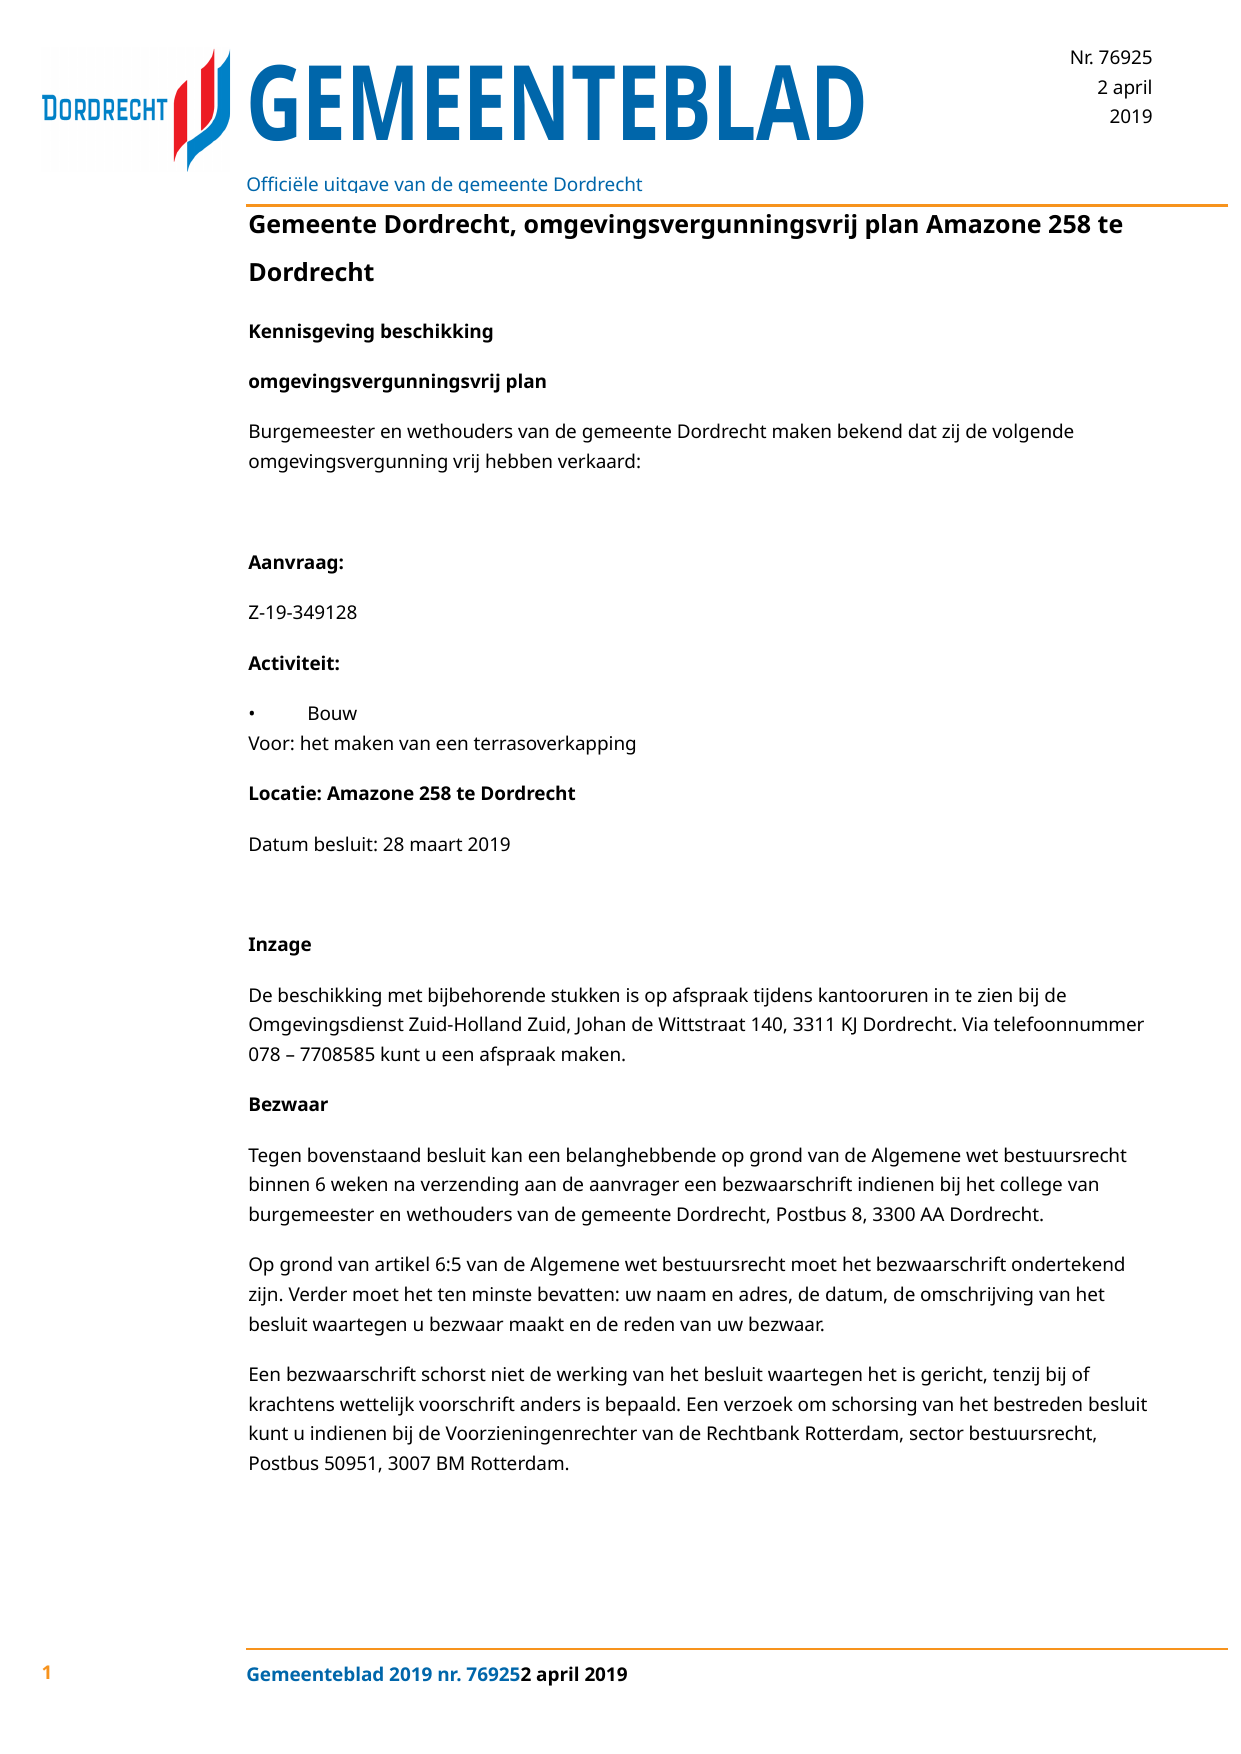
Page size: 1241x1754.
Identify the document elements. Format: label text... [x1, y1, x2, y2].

picture [41, 47, 231, 172]
text Locatie: Amazone 258 te Dordrecht [248, 780, 1152, 806]
text Bezwaar [248, 1092, 1152, 1117]
text De beschikking met bijbehorende stukken is op afspraak tijdens kantooruren in te zien bij de Omgevingsdienst Zuid-Holland Zuid, Johan de Wittstraat 140, 3311 KJ Dordrecht. Via telefoonnummer 078 – 7708585 kunt u een afspraak maken. [248, 982, 1152, 1067]
text Datum besluit: 28 maart 2019 [248, 831, 1152, 857]
text Tegen bovenstaand besluit kan een belanghebbende op grond van de Algemene wet bestuursrecht binnen 6 weken na verzending aan de aanvrager een bezwaarschrift indienen bij het college van burgemeester en wethouders van de gemeente Dordrecht, Postbus 8, 3300 AA Dordrecht. [248, 1142, 1152, 1227]
text Activiteit: [248, 650, 1152, 676]
text Voor: het maken van een terrasoverkapping [248, 730, 1152, 756]
text Aanvraag: [248, 549, 1152, 575]
text omgevingsvergunningsvrij plan [248, 368, 1152, 394]
text Een bezwaarschrift schorst niet de werking van het besluit waartegen het is gericht, tenzij bij of krachtens wettelijk voorschrift anders is bepaald. Een verzoek om schorsing van het bestreden besluit kunt u indienen bij de Voorzieningenrechter van de Rechtbank Rotterdam, sector bestuursrecht, Postbus 50951, 3007 BM Rotterdam. [248, 1361, 1152, 1476]
text Op grond van artikel 6:5 van de Algemene wet bestuursrecht moet het bezwaarschrift ondertekend zijn. Verder moet het ten minste bevatten: uw naam en adres, de datum, de omschrijving van het besluit waartegen u bezwaar maakt en de reden van uw bezwaar. [248, 1252, 1152, 1337]
list Bouw [248, 700, 1152, 726]
text Gemeente Dordrecht, omgevingsvergunningsvrij plan Amazone 258 te Dordrecht [248, 207, 1152, 288]
text Inzage [248, 932, 1152, 957]
text Kennisgeving beschikking [248, 318, 1152, 344]
text Z-19-349128 [248, 599, 1152, 625]
text Burgemeester en wethouders van de gemeente Dordrecht maken bekend dat zij de volgende omgevingsvergunning vrij hebben verkaard: [248, 419, 1152, 474]
